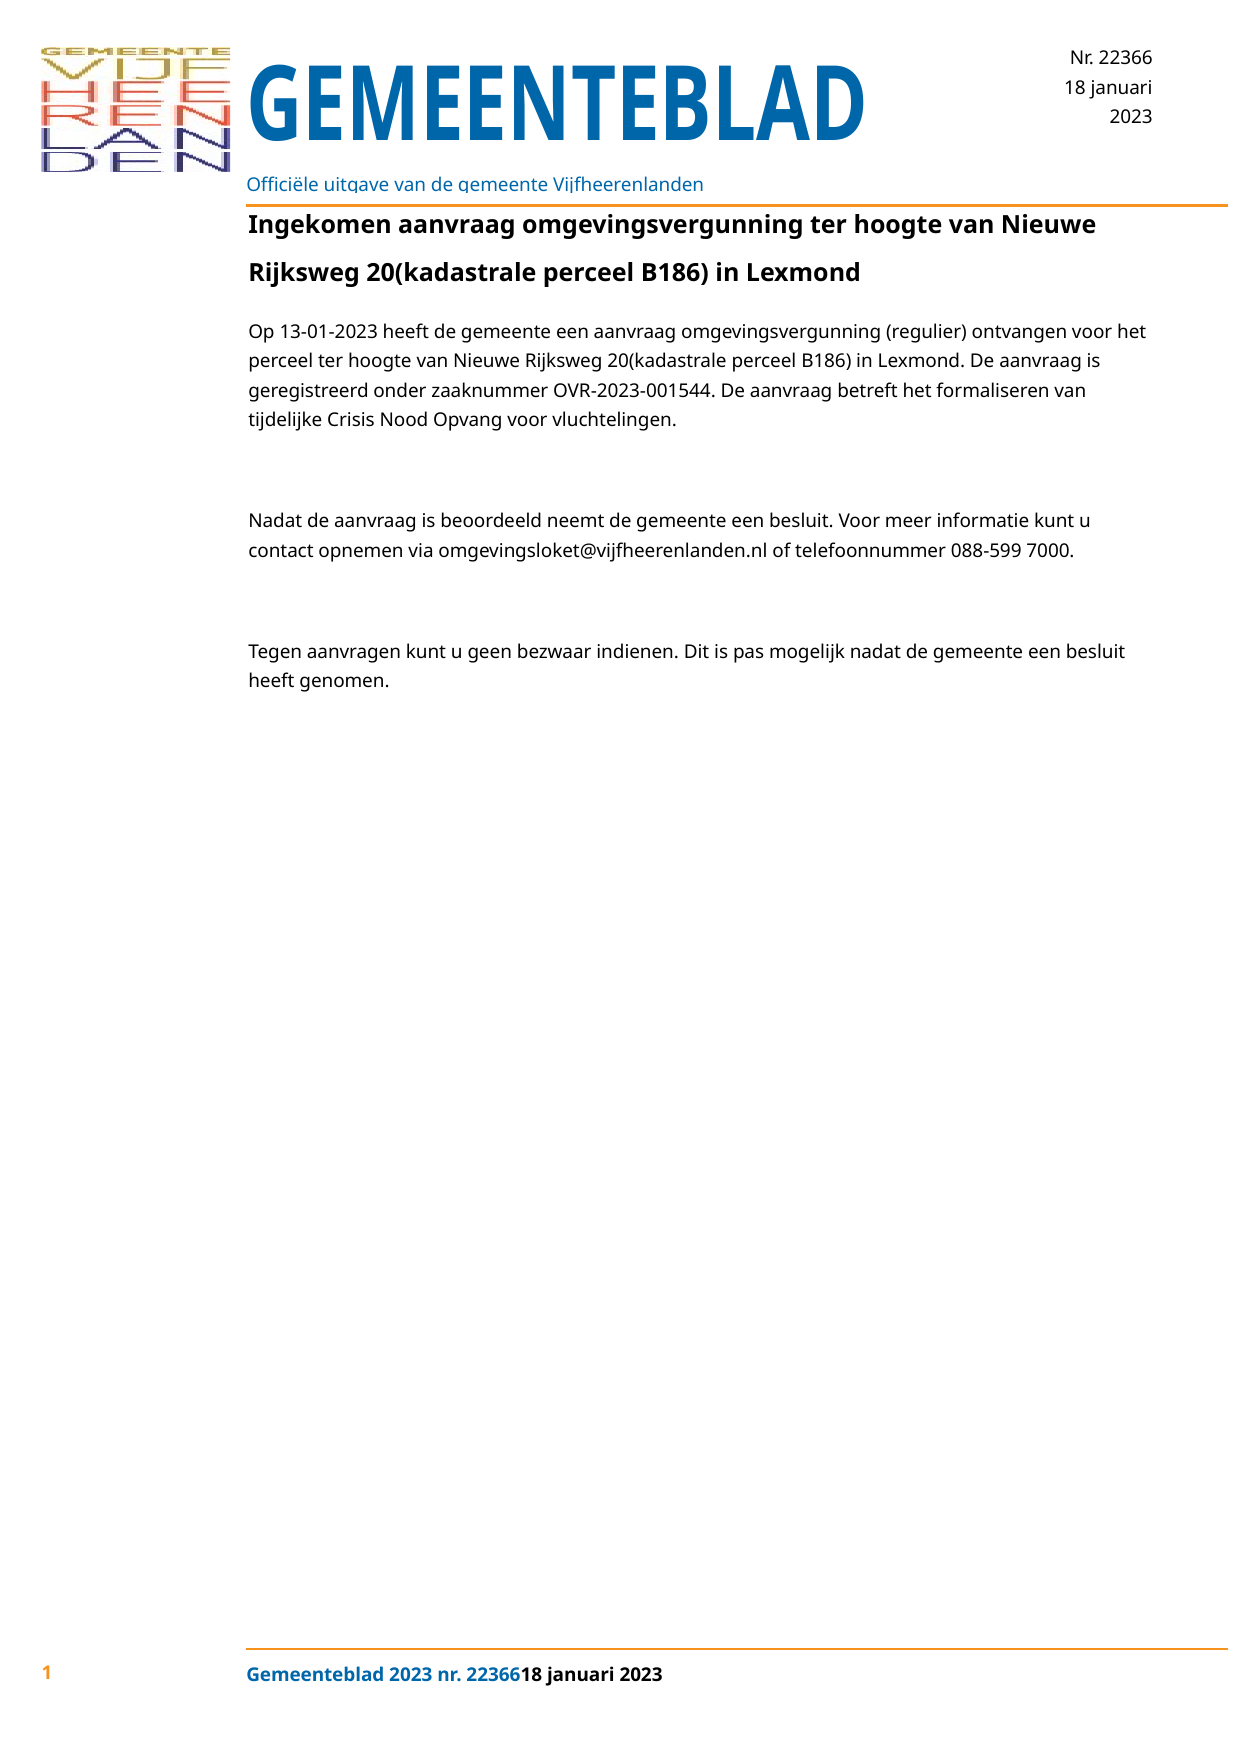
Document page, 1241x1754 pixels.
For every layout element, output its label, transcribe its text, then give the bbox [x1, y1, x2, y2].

text Tegen aanvragen kunt u geen bezwaar indienen. Dit is pas mogelijk nadat de gemeente een besluit heeft genomen. [248, 638, 1152, 693]
text Nadat de aanvraag is beoordeeld neemt de gemeente een besluit. Voor meer informatie kunt u contact opnemen via omgevingsloket@vijfheerenlanden.nl of telefoonnummer 088-599 7000. [248, 507, 1152, 563]
text Ingekomen aanvraag omgevingsvergunning ter hoogte van Nieuwe Rijksweg 20(kadastrale perceel B186) in Lexmond [248, 207, 1152, 288]
picture [41, 47, 231, 172]
text Op 13-01-2023 heeft de gemeente een aanvraag omgevingsvergunning (regulier) ontvangen voor het perceel ter hoogte van Nieuwe Rijksweg 20(kadastrale perceel B186) in Lexmond. De aanvraag is geregistreerd onder zaaknummer OVR-2023-001544. De aanvraag betreft het formaliseren van tijdelijke Crisis Nood Opvang voor vluchtelingen. [248, 318, 1152, 432]
